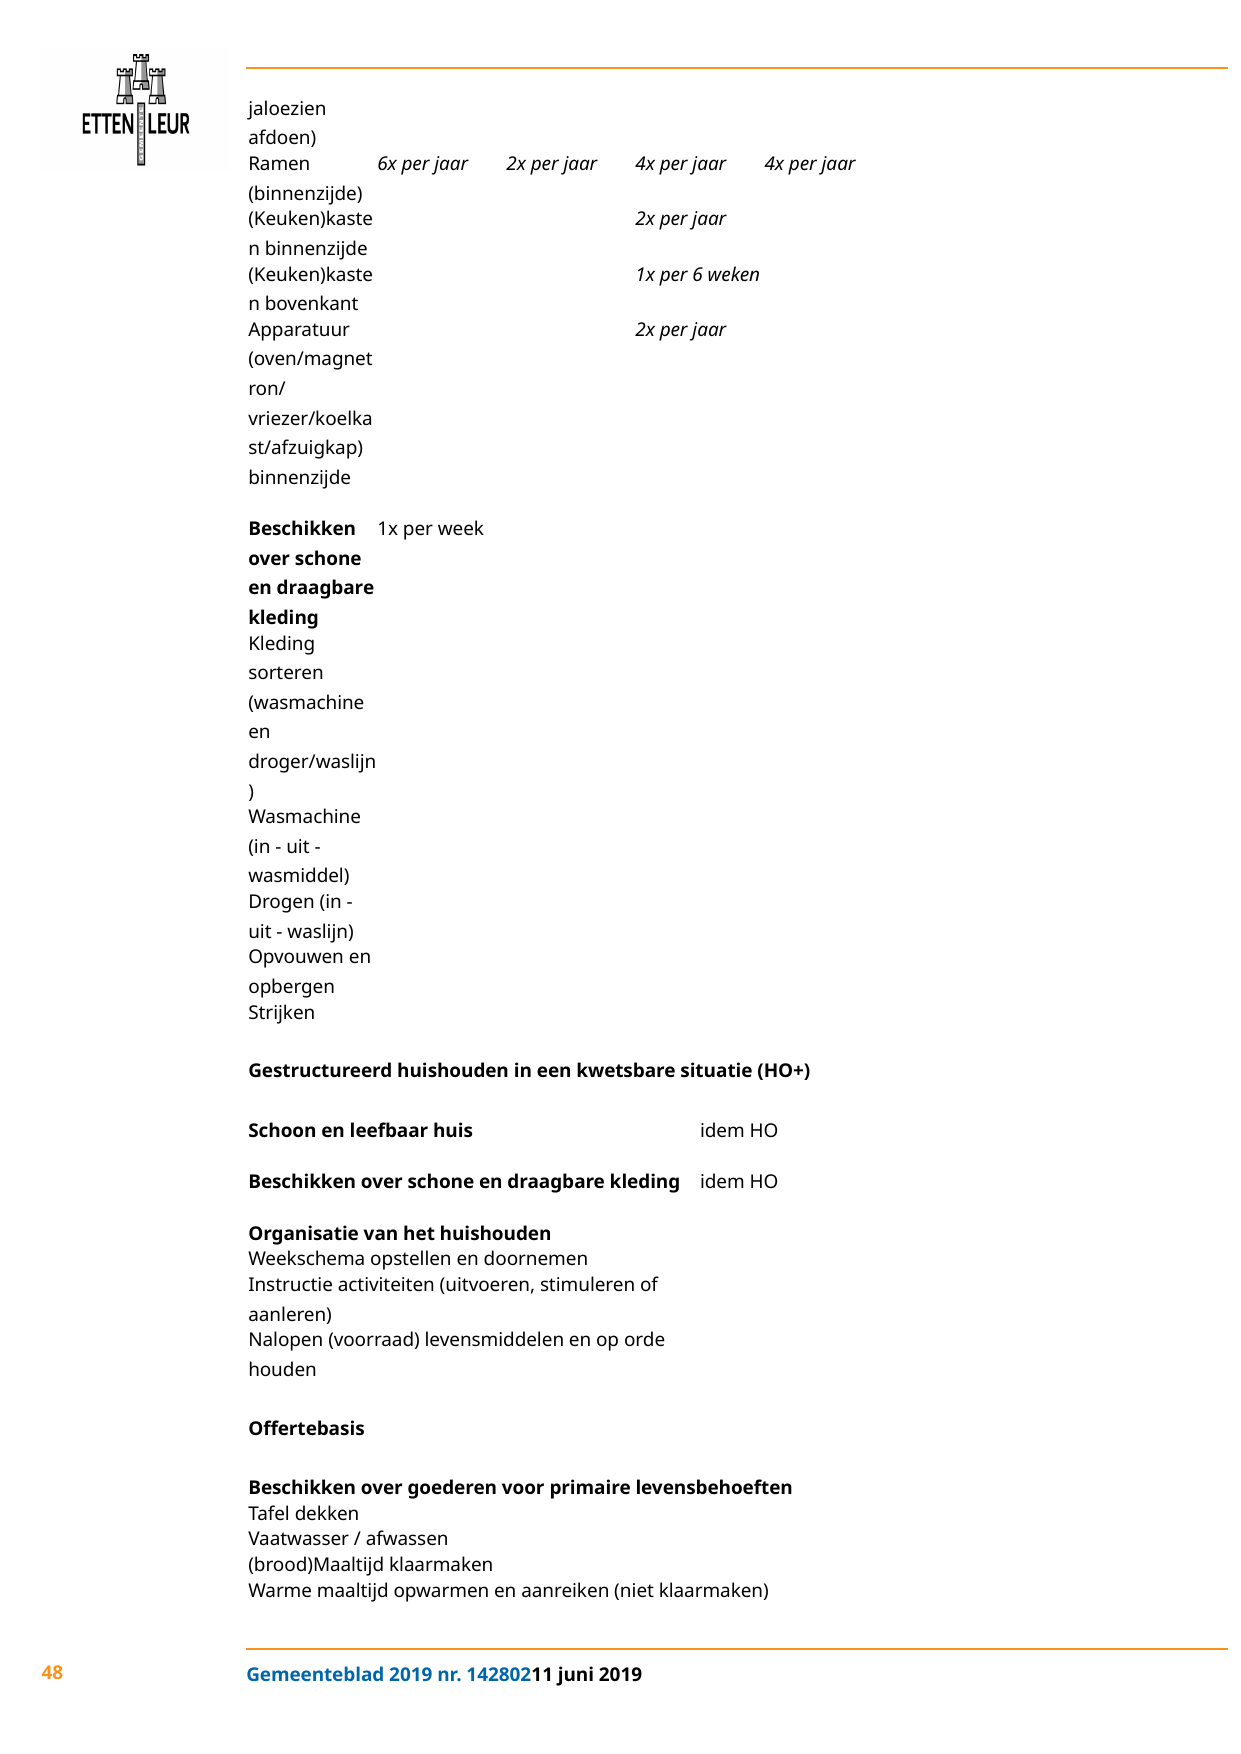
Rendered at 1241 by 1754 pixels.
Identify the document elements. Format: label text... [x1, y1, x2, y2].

table_cell Apparatuur (oven/magnetron/ vriezer/koelkast/afzuigkap) binnenzijde [248, 316, 377, 490]
table_cell [764, 316, 893, 490]
table_cell [377, 95, 506, 150]
table_cell [700, 1327, 1152, 1382]
table_cell [764, 944, 893, 999]
table_header idem HO [700, 1117, 1152, 1143]
table_cell [248, 490, 377, 515]
table_cell [377, 889, 506, 944]
table_cell [377, 261, 506, 316]
table_cell [506, 95, 635, 150]
table_cell [377, 630, 506, 803]
table_cell [894, 261, 1022, 316]
table_cell [506, 261, 635, 316]
table_cell Drogen (in - uit - waslijn) [248, 889, 377, 944]
table_cell [377, 205, 506, 261]
table_cell [1023, 804, 1152, 888]
table_cell [635, 630, 764, 803]
table_cell [506, 316, 635, 490]
table_cell [506, 630, 635, 803]
table_cell [1023, 944, 1152, 999]
table_cell [506, 889, 635, 944]
table_cell [764, 205, 893, 261]
table_cell [635, 889, 764, 944]
table_cell [764, 630, 893, 803]
table_cell [894, 515, 1022, 630]
table_cell [894, 944, 1022, 999]
table_cell 1x per 6 weken [635, 261, 764, 316]
table_cell Instructie activiteiten (uitvoeren, stimuleren of aanleren) [248, 1271, 700, 1327]
table_cell [635, 944, 764, 999]
table_cell (Keuken)kasten bovenkant [248, 261, 377, 316]
table_cell [377, 804, 506, 888]
table_cell Kleding sorteren (wasmachine en droger/waslijn) [248, 630, 377, 803]
table_cell [700, 1194, 1152, 1220]
table_cell Beschikken over schone en draagbare kleding [248, 1168, 700, 1194]
table_cell [635, 490, 764, 515]
table_cell [894, 205, 1022, 261]
table_cell jaloezien afdoen) [248, 95, 377, 150]
table_cell idem HO [700, 1168, 1152, 1194]
table_cell [635, 999, 764, 1025]
table_cell [506, 999, 635, 1025]
table_cell [377, 999, 506, 1025]
table_cell [700, 1220, 1152, 1246]
table_cell [700, 1143, 1152, 1168]
table_cell 2x per jaar [635, 205, 764, 261]
table_cell [764, 95, 893, 150]
table_cell Weekschema opstellen en doornemen [248, 1246, 700, 1271]
table_cell [764, 490, 893, 515]
table_cell Nalopen (voorraad) levensmiddelen en op orde houden [248, 1327, 700, 1382]
table_cell [764, 261, 893, 316]
text Offertebasis [248, 1415, 1152, 1440]
table_cell [894, 889, 1022, 944]
table_cell [1023, 630, 1152, 803]
picture [41, 47, 231, 172]
table_cell (brood)Maaltijd klaarmaken [248, 1551, 1152, 1577]
table_cell 6x per jaar [377, 150, 506, 205]
table_cell Tafel dekken [248, 1500, 1152, 1525]
table_cell [764, 804, 893, 888]
table_cell [894, 630, 1022, 803]
table_cell [894, 804, 1022, 888]
table_cell [248, 1194, 700, 1220]
table_cell 2x per jaar [506, 150, 635, 205]
table_cell [635, 515, 764, 630]
table_cell [764, 999, 893, 1025]
table_cell [1023, 515, 1152, 630]
table_cell [635, 95, 764, 150]
table_cell [1023, 889, 1152, 944]
table_cell [1023, 316, 1152, 490]
table_cell [894, 95, 1022, 150]
table_header Schoon en leefbaar huis [248, 1117, 700, 1143]
table_cell [1023, 261, 1152, 316]
table_cell [894, 490, 1022, 515]
table_cell Ramen (binnenzijde) [248, 150, 377, 205]
table_cell Beschikken over schone en draagbare kleding [248, 515, 377, 630]
table_cell Opvouwen en opbergen [248, 944, 377, 999]
table_cell 4x per jaar [764, 150, 893, 205]
table_cell [764, 889, 893, 944]
table_cell [1023, 150, 1152, 205]
table_cell [506, 205, 635, 261]
table_cell [1023, 490, 1152, 515]
table_cell [700, 1246, 1152, 1271]
table_cell [894, 150, 1022, 205]
table_cell 4x per jaar [635, 150, 764, 205]
table_cell 2x per jaar [635, 316, 764, 490]
table_cell [506, 804, 635, 888]
table_cell [894, 999, 1022, 1025]
table_cell Warme maaltijd opwarmen en aanreiken (niet klaarmaken) [248, 1577, 1152, 1603]
table_cell Wasmachine (in - uit - wasmiddel) [248, 804, 377, 888]
table_cell Vaatwasser / afwassen [248, 1525, 1152, 1551]
table_cell [700, 1271, 1152, 1327]
table_cell [894, 316, 1022, 490]
table_cell [1023, 999, 1152, 1025]
table_cell 1x per week [377, 515, 506, 630]
table_cell [1023, 95, 1152, 150]
table_cell [1023, 205, 1152, 261]
table_cell Strijken [248, 999, 377, 1025]
table_cell [377, 316, 506, 490]
table_cell Organisatie van het huishouden [248, 1220, 700, 1246]
table_header Beschikken over goederen voor primaire levensbehoeften [248, 1474, 1152, 1500]
table_cell [764, 515, 893, 630]
table_cell [248, 1143, 700, 1168]
table_cell (Keuken)kasten binnenzijde [248, 205, 377, 261]
table_cell [506, 490, 635, 515]
table_cell [635, 804, 764, 888]
table_cell [377, 490, 506, 515]
table_cell [506, 515, 635, 630]
table_cell [506, 944, 635, 999]
table_cell [377, 944, 506, 999]
text Gestructureerd huishouden in een kwetsbare situatie (HO+) [248, 1058, 1152, 1083]
